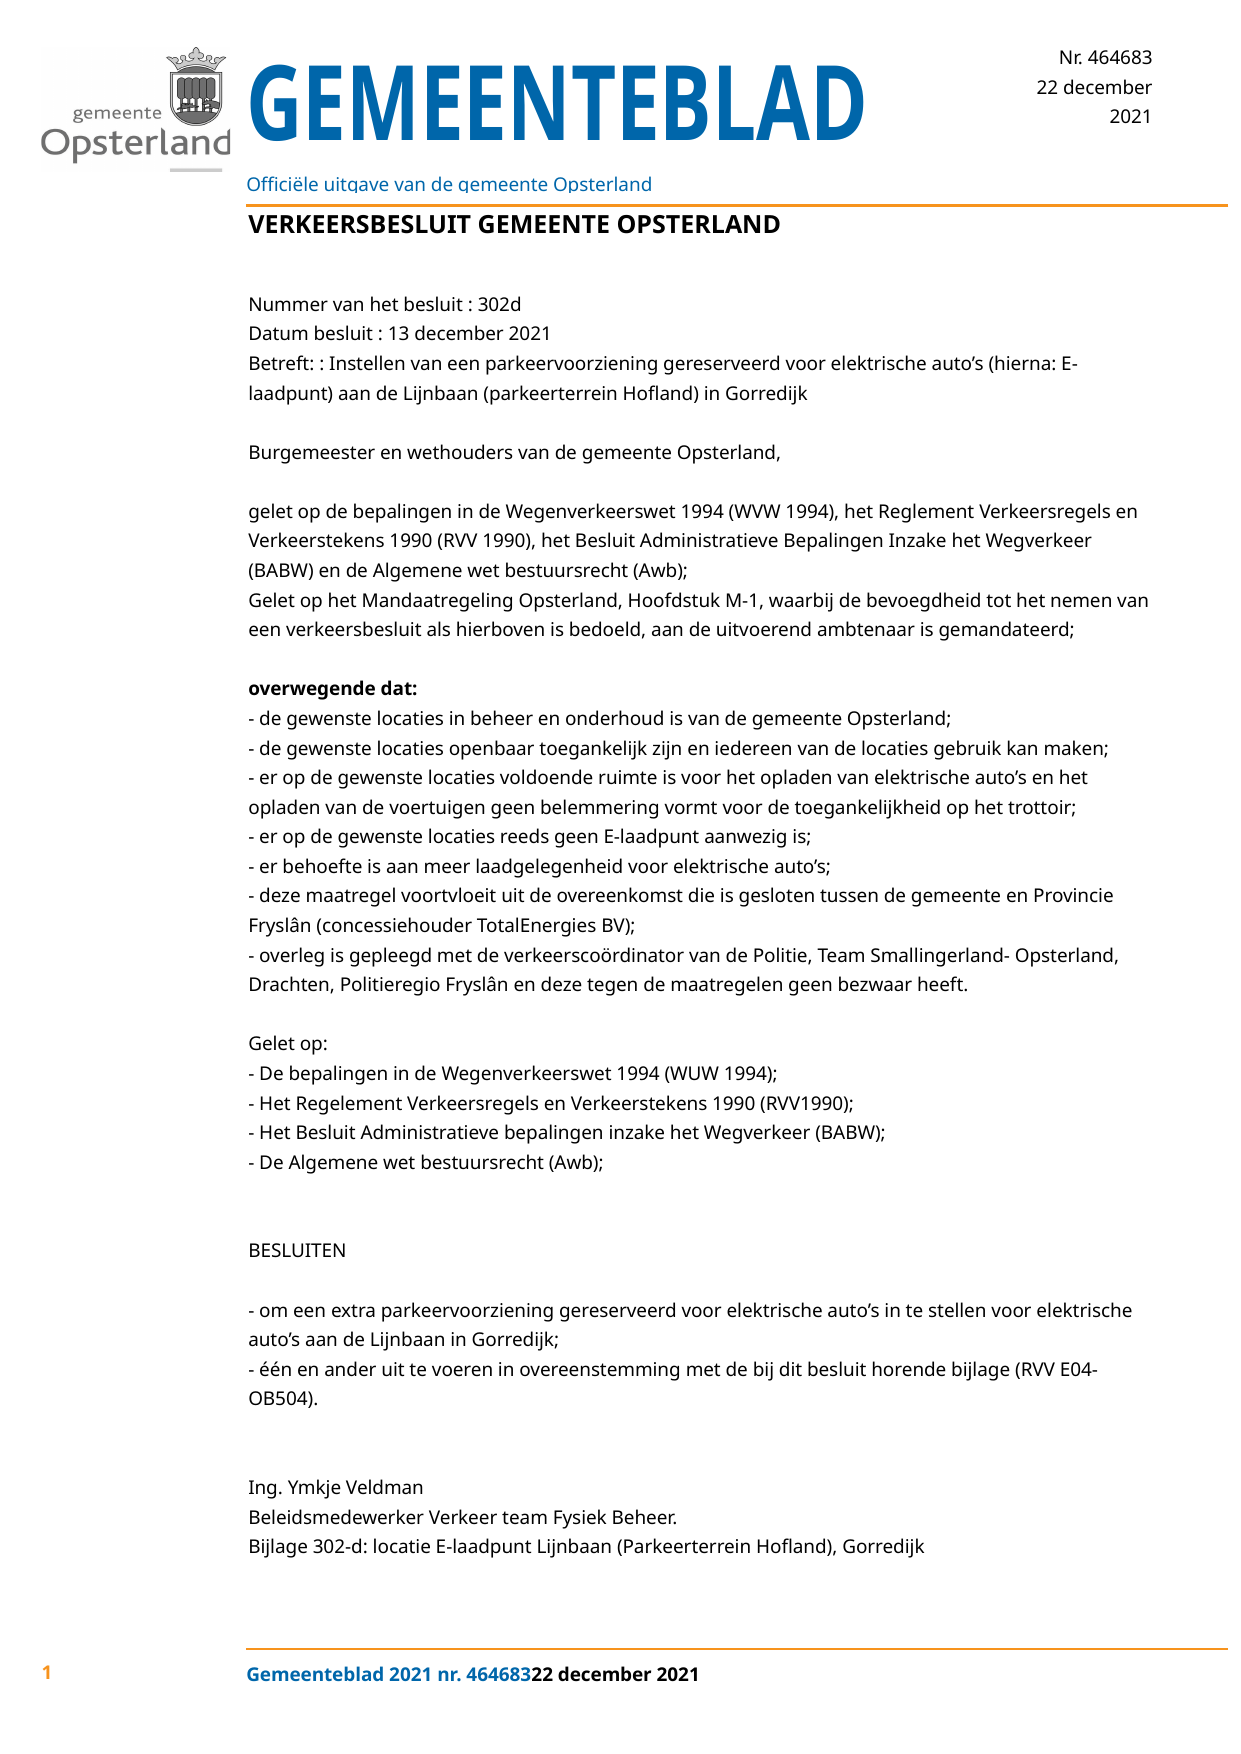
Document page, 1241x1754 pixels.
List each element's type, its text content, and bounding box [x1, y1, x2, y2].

text Ing. Ymkje Veldman [248, 1474, 1152, 1500]
text VERKEERSBESLUIT GEMEENTE OPSTERLAND [248, 207, 1152, 241]
text - de gewenste locaties openbaar toegankelijk zijn en iedereen van de locaties gebruik kan maken; [248, 735, 1152, 761]
text Nummer van het besluit : 302d [248, 291, 1152, 317]
text - de gewenste locaties in beheer en onderhoud is van de gemeente Opsterland; [248, 705, 1152, 731]
text - om een extra parkeervoorziening gereserveerd voor elektrische auto’s in te stellen voor elektrische auto’s aan de Lijnbaan in Gorredijk; [248, 1297, 1152, 1352]
text - De Algemene wet bestuursrecht (Awb); [248, 1149, 1152, 1175]
text - er op de gewenste locaties voldoende ruimte is voor het opladen van elektrische auto’s en het opladen van de voertuigen geen belemmering vormt voor de toegankelijkheid op het trottoir; [248, 764, 1152, 820]
text - deze maatregel voortvloeit uit de overeenkomst die is gesloten tussen de gemeente en Provincie Fryslân (concessiehouder TotalEnergies BV); [248, 883, 1152, 938]
text - De bepalingen in de Wegenverkeerswet 1994 (WUW 1994); [248, 1060, 1152, 1086]
text Gelet op: [248, 1031, 1152, 1056]
text - er op de gewenste locaties reeds geen E-laadpunt aanwezig is; [248, 823, 1152, 849]
picture [41, 47, 231, 172]
text Gelet op het Mandaatregeling Opsterland, Hoofdstuk M-1, waarbij de bevoegdheid tot het nemen van een verkeersbesluit als hierboven is bedoeld, aan de uitvoerend ambtenaar is gemandateerd; [248, 587, 1152, 642]
text - Het Besluit Administratieve bepalingen inzake het Wegverkeer (BABW); [248, 1119, 1152, 1145]
text - er behoefte is aan meer laadgelegenheid voor elektrische auto’s; [248, 853, 1152, 879]
text Datum besluit : 13 december 2021 [248, 321, 1152, 346]
text Betreft: : Instellen van een parkeervoorziening gereserveerd voor elektrische auto’s (hierna: E-laadpunt) aan de Lijnbaan (parkeerterrein Hofland) in Gorredijk [248, 350, 1152, 406]
text BESLUITEN [248, 1238, 1152, 1263]
text - één en ander uit te voeren in overeenstemming met de bij dit besluit horende bijlage (RVV E04-OB504). [248, 1356, 1152, 1411]
text Burgemeester en wethouders van de gemeente Opsterland, [248, 439, 1152, 465]
text - Het Regelement Verkeersregels en Verkeerstekens 1990 (RVV1990); [248, 1090, 1152, 1116]
text - overleg is gepleegd met de verkeerscoördinator van de Politie, Team Smallingerland- Opsterland, Drachten, Politieregio Fryslân en deze tegen de maatregelen geen bezwaar heeft. [248, 942, 1152, 997]
text Bijlage 302-d: locatie E-laadpunt Lijnbaan (Parkeerterrein Hofland), Gorredijk [248, 1533, 1152, 1559]
text Beleidsmedewerker Verkeer team Fysiek Beheer. [248, 1504, 1152, 1530]
text gelet op de bepalingen in de Wegenverkeerswet 1994 (WVW 1994), het Reglement Verkeersregels en Verkeerstekens 1990 (RVV 1990), het Besluit Administratieve Bepalingen Inzake het Wegverkeer (BABW) en de Algemene wet bestuursrecht (Awb); [248, 498, 1152, 583]
text overwegende dat: [248, 676, 1152, 701]
